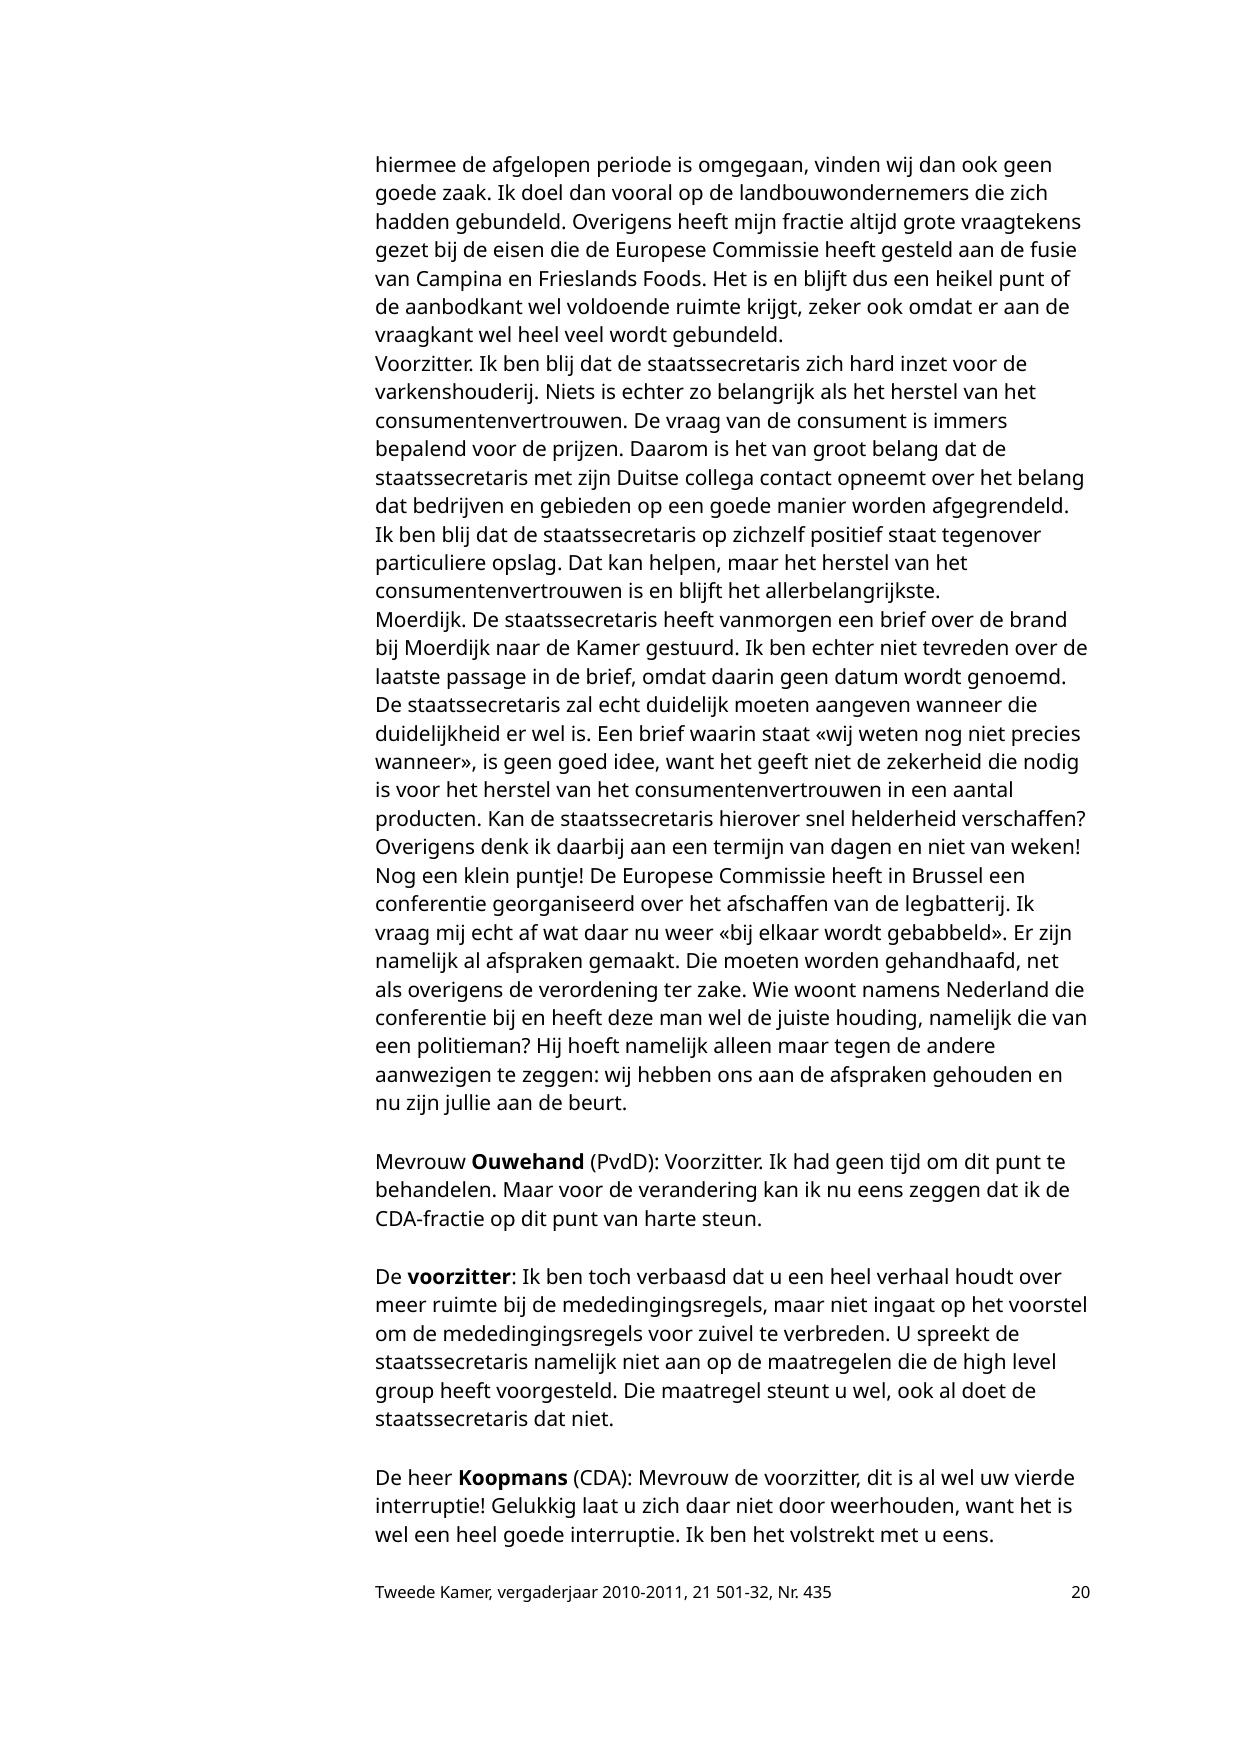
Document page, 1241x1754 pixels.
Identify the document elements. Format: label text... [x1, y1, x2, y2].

text hiermee de afgelopen periode is omgegaan, vinden wij dan ook geen goede zaak. Ik doel dan vooral op de landbouwondernemers die zich hadden gebundeld. Overigens heeft mijn fractie altijd grote vraagtekens gezet bij de eisen die de Europese Commissie heeft gesteld aan de fusie van Campina en Frieslands Foods. Het is en blijft dus een heikel punt of de aanbodkant wel voldoende ruimte krijgt, zeker ook omdat er aan de vraagkant wel heel veel wordt gebundeld. [375, 150, 1090, 349]
text De heer Koopmans (CDA): Mevrouw de voorzitter, dit is al wel uw vierde interruptie! Gelukkig laat u zich daar niet door weerhouden, want het is wel een heel goede interruptie. Ik ben het volstrekt met u eens. [375, 1463, 1090, 1548]
text Voorzitter. Ik ben blij dat de staatssecretaris zich hard inzet voor de varkenshouderij. Niets is echter zo belangrijk als het herstel van het consumentenvertrouwen. De vraag van de consument is immers bepalend voor de prijzen. Daarom is het van groot belang dat de staatssecretaris met zijn Duitse collega contact opneemt over het belang dat bedrijven en gebieden op een goede manier worden afgegrendeld. Ik ben blij dat de staatssecretaris op zichzelf positief staat tegenover particuliere opslag. Dat kan helpen, maar het herstel van het consumentenvertrouwen is en blijft het allerbelangrijkste. [375, 349, 1090, 605]
text Mevrouw Ouwehand (PvdD): Voorzitter. Ik had geen tijd om dit punt te behandelen. Maar voor de verandering kan ik nu eens zeggen dat ik de CDA-fractie op dit punt van harte steun. [375, 1147, 1090, 1232]
text Nog een klein puntje! De Europese Commissie heeft in Brussel een conferentie georganiseerd over het afschaffen van de legbatterij. Ik vraag mij echt af wat daar nu weer «bij elkaar wordt gebabbeld». Er zijn namelijk al afspraken gemaakt. Die moeten worden gehandhaafd, net als overigens de verordening ter zake. Wie woont namens Nederland die conferentie bij en heeft deze man wel de juiste houding, namelijk die van een politieman? Hij hoeft namelijk alleen maar tegen de andere aanwezigen te zeggen: wij hebben ons aan de afspraken gehouden en nu zijn jullie aan de beurt. [375, 861, 1090, 1117]
text Moerdijk. De staatssecretaris heeft vanmorgen een brief over de brand bij Moerdijk naar de Kamer gestuurd. Ik ben echter niet tevreden over de laatste passage in de brief, omdat daarin geen datum wordt genoemd. De staatssecretaris zal echt duidelijk moeten aangeven wanneer die duidelijkheid er wel is. Een brief waarin staat «wij weten nog niet precies wanneer», is geen goed idee, want het geeft niet de zekerheid die nodig is voor het herstel van het consumentenvertrouwen in een aantal producten. Kan de staatssecretaris hierover snel helderheid verschaffen? Overigens denk ik daarbij aan een termijn van dagen en niet van weken! [375, 605, 1090, 861]
text De voorzitter: Ik ben toch verbaasd dat u een heel verhaal houdt over meer ruimte bij de mededingingsregels, maar niet ingaat op het voorstel om de mededingingsregels voor zuivel te verbreden. U spreekt de staatssecretaris namelijk niet aan op de maatregelen die de high level group heeft voorgesteld. Die maatregel steunt u wel, ook al doet de staatssecretaris dat niet. [375, 1262, 1090, 1433]
